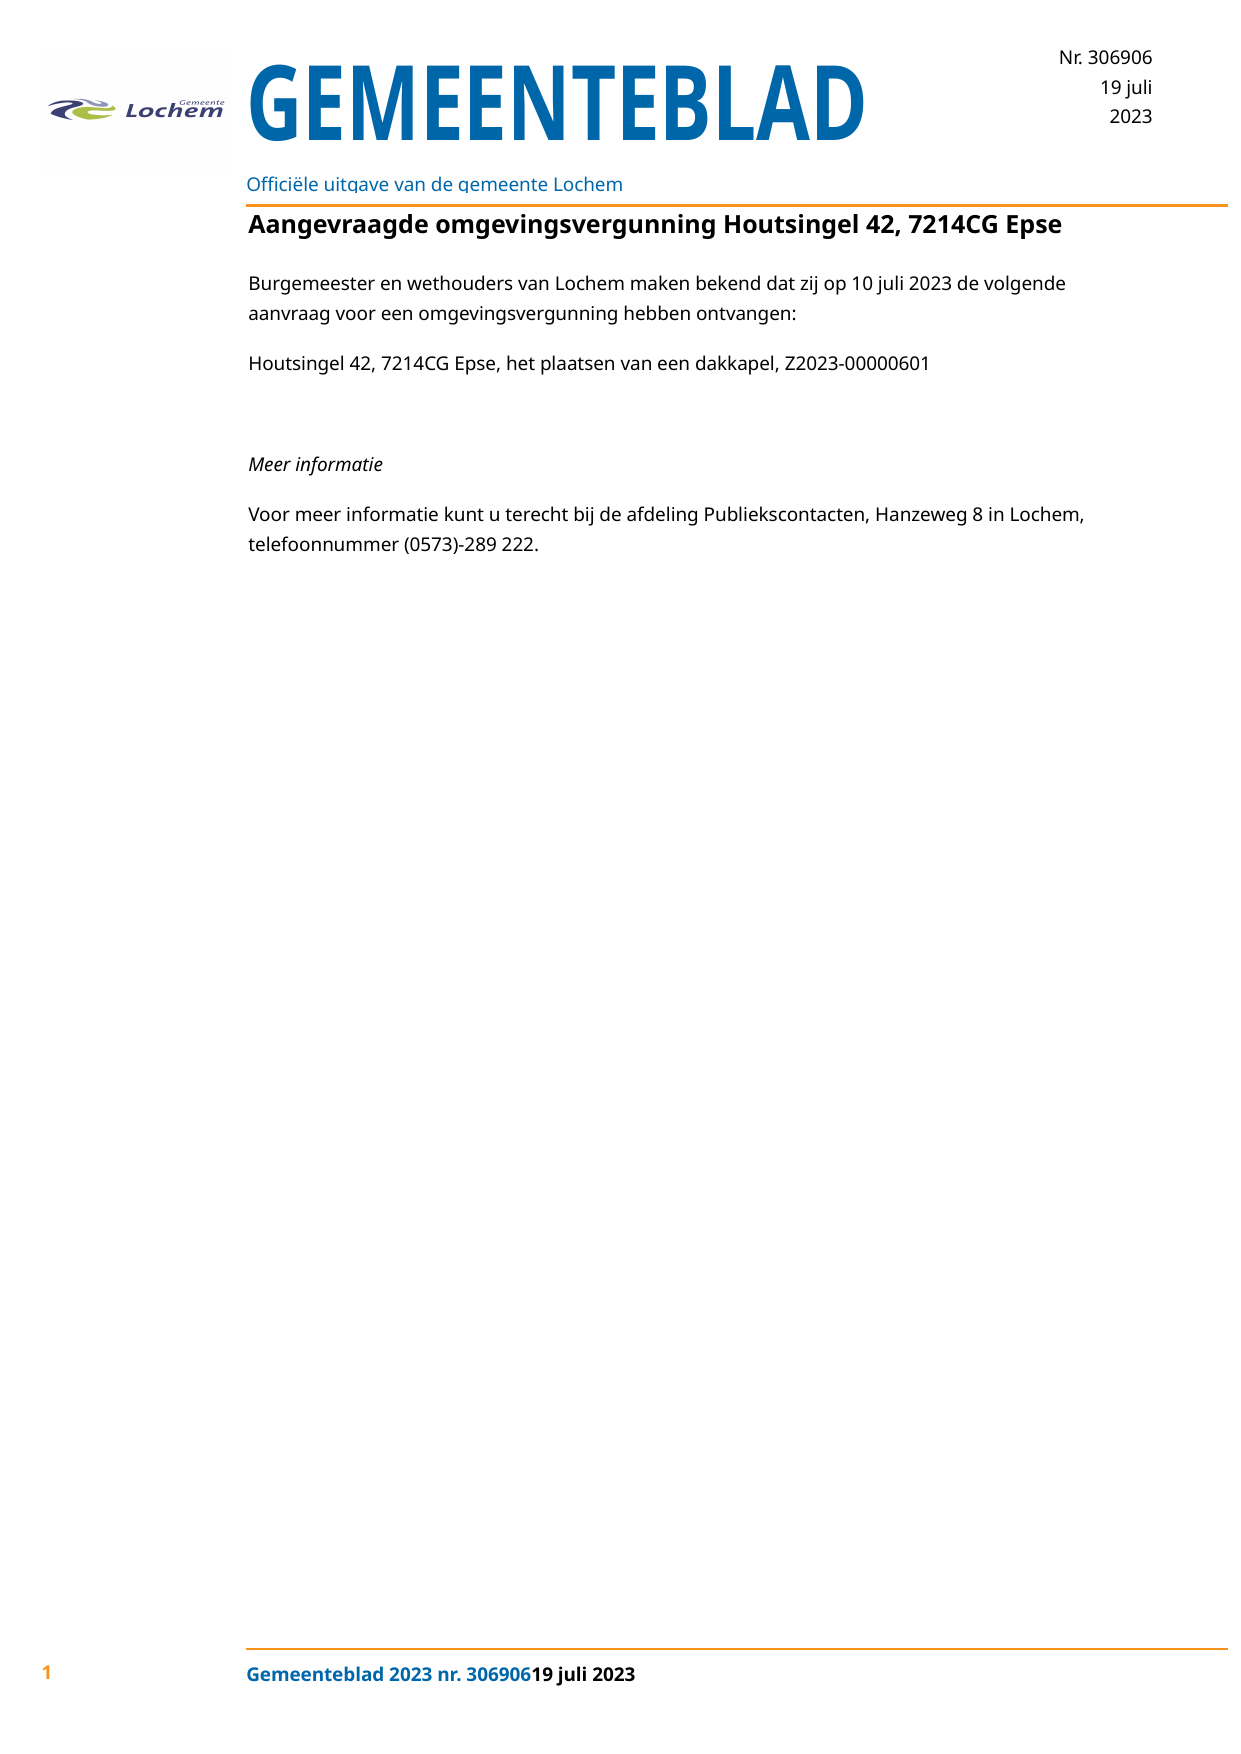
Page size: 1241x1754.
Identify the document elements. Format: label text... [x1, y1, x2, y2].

text Burgemeester en wethouders van Lochem maken bekend dat zij op 10 juli 2023 de volgende aanvraag voor een omgevingsvergunning hebben ontvangen: [248, 270, 1152, 326]
text Meer informatie [248, 451, 1152, 477]
text Houtsingel 42, 7214CG Epse, het plaatsen van een dakkapel, Z2023-00000601 [248, 350, 1152, 376]
text Voor meer informatie kunt u terecht bij de afdeling Publiekscontacten, Hanzeweg 8 in Lochem, telefoonnummer (0573)-289 222. [248, 502, 1152, 557]
text Aangevraagde omgevingsvergunning Houtsingel 42, 7214CG Epse [248, 207, 1152, 241]
picture [41, 47, 231, 172]
